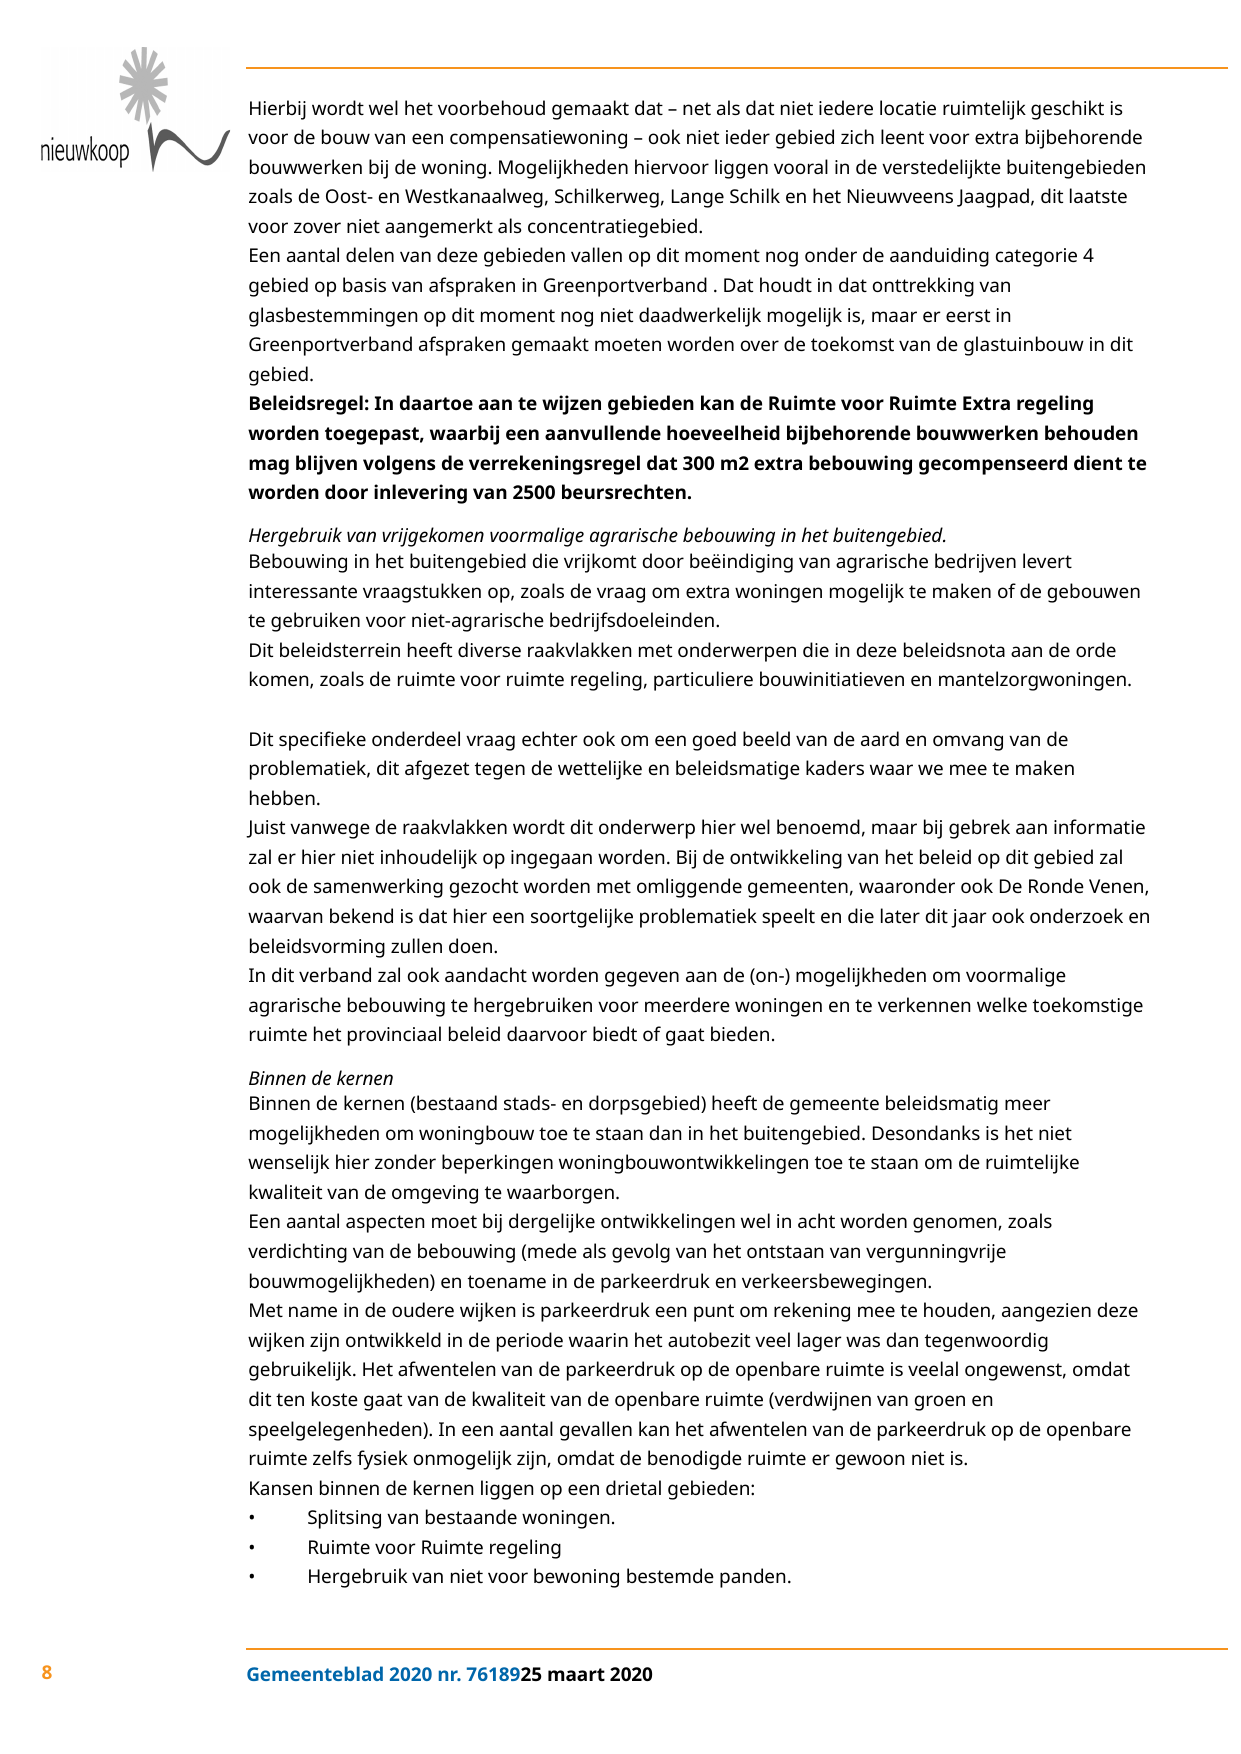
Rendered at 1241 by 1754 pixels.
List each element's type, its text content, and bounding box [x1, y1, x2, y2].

text Juist vanwege de raakvlakken wordt dit onderwerp hier wel benoemd, maar bij gebrek aan informatie zal er hier niet inhoudelijk op ingegaan worden. Bij de ontwikkeling van het beleid op dit gebied zal ook de samenwerking gezocht worden met omliggende gemeenten, waaronder ook De Ronde Venen, waarvan bekend is dat hier een soortgelijke problematiek speelt en die later dit jaar ook onderzoek en beleidsvorming zullen doen. [248, 814, 1152, 958]
text Met name in de oudere wijken is parkeerdruk een punt om rekening mee te houden, aangezien deze wijken zijn ontwikkeld in de periode waarin het autobezit veel lager was dan tegenwoordig gebruikelijk. Het afwentelen van de parkeerdruk op de openbare ruimte is veelal ongewenst, omdat dit ten koste gaat van de kwaliteit van de openbare ruimte (verdwijnen van groen en speelgelegenheden). In een aantal gevallen kan het afwentelen van de parkeerdruk op de openbare ruimte zelfs fysiek onmogelijk zijn, omdat de benodigde ruimte er gewoon niet is. [248, 1297, 1152, 1471]
picture [41, 47, 231, 172]
list Ruimte voor Ruimte regeling [248, 1534, 1152, 1560]
text Hierbij wordt wel het voorbehoud gemaakt dat – net als dat niet iedere locatie ruimtelijk geschikt is voor de bouw van een compensatiewoning – ook niet ieder gebied zich leent voor extra bijbehorende bouwwerken bij de woning. Mogelijkheden hiervoor liggen vooral in de verstedelijkte buitengebieden zoals de Oost- en Westkanaalweg, Schilkerweg, Lange Schilk en het Nieuwveens Jaagpad, dit laatste voor zover niet aangemerkt als concentratiegebied. [248, 95, 1152, 239]
text Een aantal aspecten moet bij dergelijke ontwikkelingen wel in acht worden genomen, zoals verdichting van de bebouwing (mede als gevolg van het ontstaan van vergunningvrije bouwmogelijkheden) en toename in de parkeerdruk en verkeersbewegingen. [248, 1209, 1152, 1294]
list Splitsing van bestaande woningen. [248, 1504, 1152, 1530]
list Hergebruik van niet voor bewoning bestemde panden. [248, 1564, 1152, 1589]
text Bebouwing in het buitengebied die vrijkomt door beëindiging van agrarische bedrijven levert interessante vraagstukken op, zoals de vraag om extra woningen mogelijk te maken of de gebouwen te gebruiken voor niet-agrarische bedrijfsdoeleinden. [248, 548, 1152, 633]
text Hergebruik van vrijgekomen voormalige agrarische bebouwing in het buitengebied. [248, 522, 1152, 548]
text Binnen de kernen (bestaand stads- en dorpsgebied) heeft de gemeente beleidsmatig meer mogelijkheden om woningbouw toe te staan dan in het buitengebied. Desondanks is het niet wenselijk hier zonder beperkingen woningbouwontwikkelingen toe te staan om de ruimtelijke kwaliteit van de omgeving te waarborgen. [248, 1090, 1152, 1205]
text Dit beleidsterrein heeft diverse raakvlakken met onderwerpen die in deze beleidsnota aan de orde komen, zoals de ruimte voor ruimte regeling, particuliere bouwinitiatieven en mantelzorgwoningen. [248, 637, 1152, 692]
text Beleidsregel: In daartoe aan te wijzen gebieden kan de Ruimte voor Ruimte Extra regeling worden toegepast, waarbij een aanvullende hoeveelheid bijbehorende bouwwerken behouden mag blijven volgens de verrekeningsregel dat 300 m2 extra bebouwing gecompenseerd dient te worden door inlevering van 2500 beursrechten. [248, 391, 1152, 505]
text Kansen binnen de kernen liggen op een drietal gebieden: [248, 1475, 1152, 1501]
text Een aantal delen van deze gebieden vallen op dit moment nog onder de aanduiding categorie 4 gebied op basis van afspraken in Greenportverband . Dat houdt in dat onttrekking van glasbestemmingen op dit moment nog niet daadwerkelijk mogelijk is, maar er eerst in Greenportverband afspraken gemaakt moeten worden over de toekomst van de glastuinbouw in dit gebied. [248, 243, 1152, 387]
text In dit verband zal ook aandacht worden gegeven aan de (on-) mogelijkheden om voormalige agrarische bebouwing te hergebruiken voor meerdere woningen en te verkennen welke toekomstige ruimte het provinciaal beleid daarvoor biedt of gaat bieden. [248, 962, 1152, 1047]
text Binnen de kernen [248, 1065, 1152, 1090]
text Dit specifieke onderdeel vraag echter ook om een goed beeld van de aard en omvang van de problematiek, dit afgezet tegen de wettelijke en beleidsmatige kaders waar we mee te maken hebben. [248, 726, 1152, 811]
